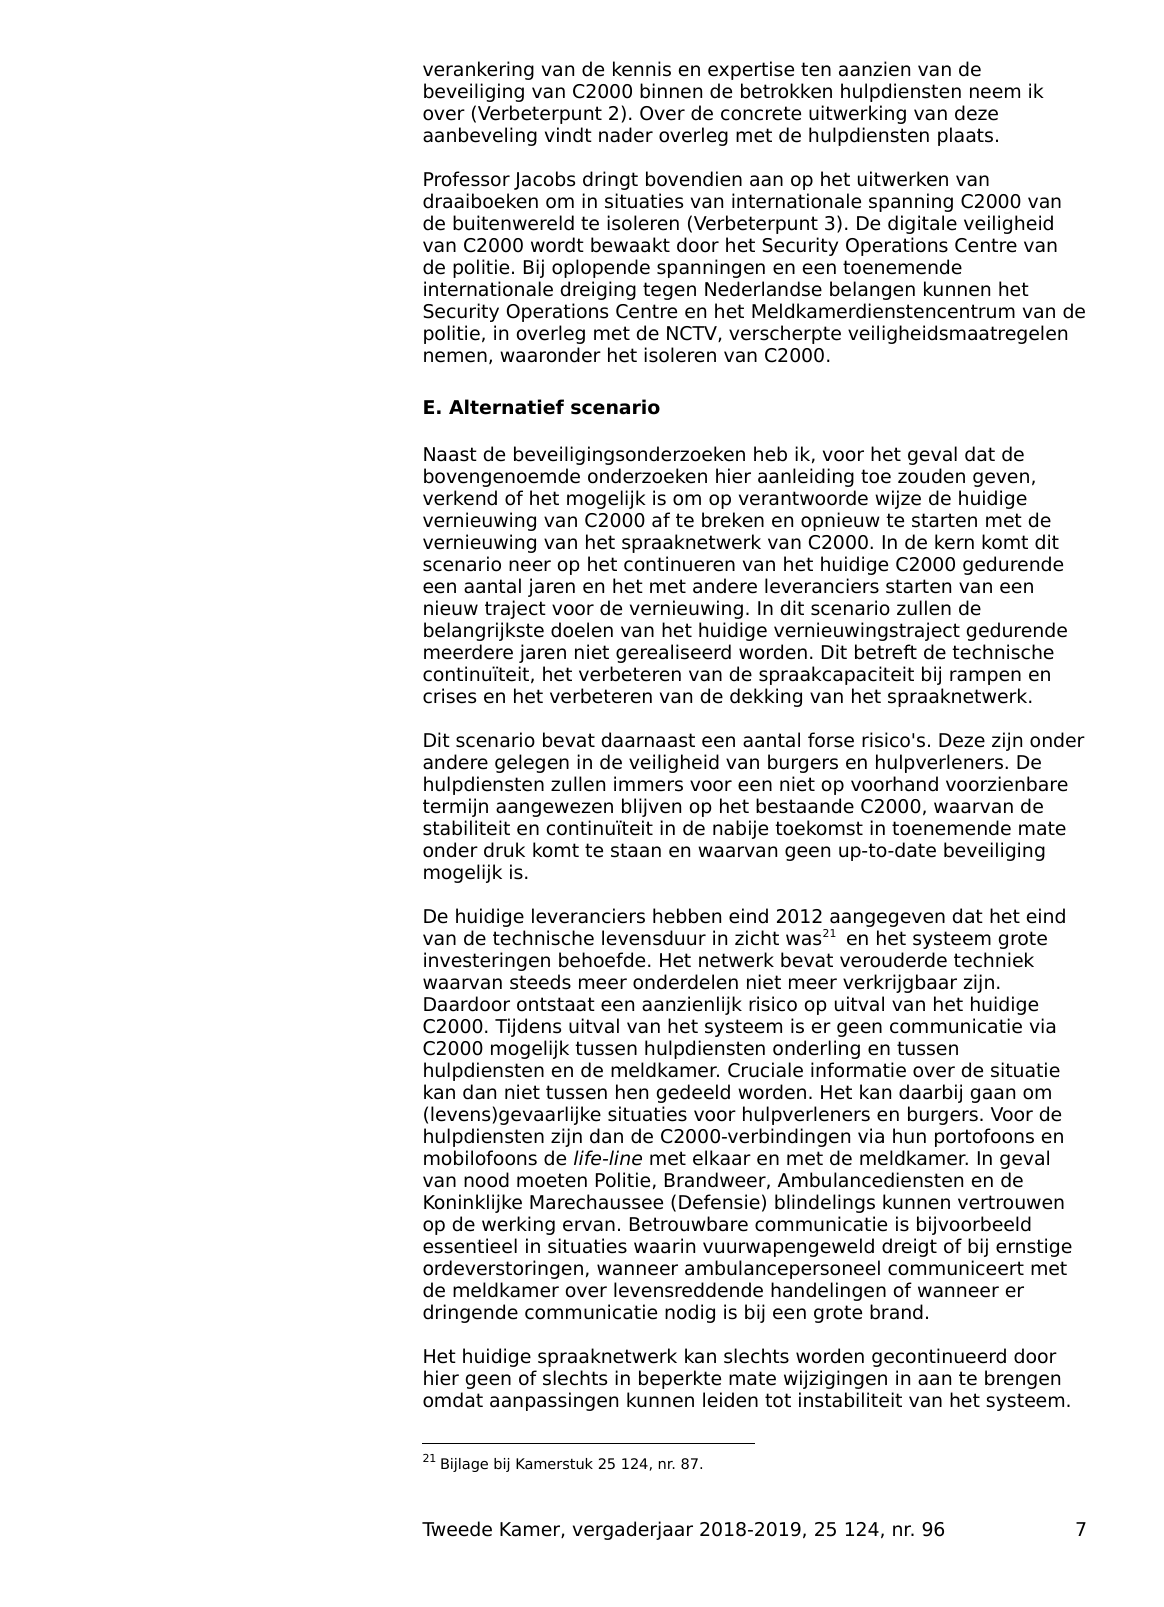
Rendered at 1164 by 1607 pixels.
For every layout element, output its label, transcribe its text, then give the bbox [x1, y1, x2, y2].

text Dit scenario bevat daarnaast een aantal forse risico's. Deze zijn onder andere gelegen in de veiligheid van burgers en hulpverleners. De hulpdiensten zullen immers voor een niet op voorhand voorzienbare termijn aangewezen blijven op het bestaande C2000, waarvan de stabiliteit en continuïteit in de nabije toekomst in toenemende mate onder druk komt te staan en waarvan geen up-to-date beveiliging mogelijk is. [422, 730, 1087, 884]
text Het huidige spraaknetwerk kan slechts worden gecontinueerd door hier geen of slechts in beperkte mate wijzigingen in aan te brengen omdat aanpassingen kunnen leiden tot instabiliteit van het systeem. [422, 1346, 1087, 1412]
subtitle E. Alternatief scenario [422, 397, 1087, 419]
text De huidige leveranciers hebben eind 2012 aangegeven dat het eind van de technische levensduur in zicht was en het systeem grote investeringen behoefde. Het netwerk bevat verouderde techniek waarvan steeds meer onderdelen niet meer verkrijgbaar zijn. Daardoor ontstaat een aanzienlijk risico op uitval van het huidige C2000. Tijdens uitval van het systeem is er geen communicatie via C2000 mogelijk tussen hulpdiensten onderling en tussen hulpdiensten en de meldkamer. Cruciale informatie over de situatie kan dan niet tussen hen gedeeld worden. Het kan daarbij gaan om (levens)gevaarlijke situaties voor hulpverleners en burgers. Voor de hulpdiensten zijn dan de C2000-verbindingen via hun portofoons en mobilofoons de life-line met elkaar en met de meldkamer. In geval van nood moeten Politie, Brandweer, Ambulancediensten en de Koninklijke Marechaussee (Defensie) blindelings kunnen vertrouwen op de werking ervan. Betrouwbare communicatie is bijvoorbeeld essentieel in situaties waarin vuurwapengeweld dreigt of bij ernstige ordeverstoringen, wanneer ambulancepersoneel communiceert met de meldkamer over levensreddende handelingen of wanneer er dringende communicatie nodig is bij een grote brand. [422, 906, 1087, 1323]
text Professor Jacobs dringt bovendien aan op het uitwerken van draaiboeken om in situaties van internationale spanning C2000 van de buitenwereld te isoleren (Verbeterpunt 3). De digitale veiligheid van C2000 wordt bewaakt door het Security Operations Centre van de politie. Bij oplopende spanningen en een toenemende internationale dreiging tegen Nederlandse belangen kunnen het Security Operations Centre en het Meldkamerdienstencentrum van de politie, in overleg met de NCTV, verscherpte veiligheidsmaatregelen nemen, waaronder het isoleren van C2000. [422, 169, 1087, 367]
text Bijlage bij Kamerstuk 25 124, nr. 87. [422, 1452, 1087, 1474]
text verankering van de kennis en expertise ten aanzien van de beveiliging van C2000 binnen de betrokken hulpdiensten neem ik over (Verbeterpunt 2). Over de concrete uitwerking van deze aanbeveling vindt nader overleg met de hulpdiensten plaats. [422, 59, 1087, 147]
text Naast de beveiligingsonderzoeken heb ik, voor het geval dat de bovengenoemde onderzoeken hier aanleiding toe zouden geven, verkend of het mogelijk is om op verantwoorde wijze de huidige vernieuwing van C2000 af te breken en opnieuw te starten met de vernieuwing van het spraaknetwerk van C2000. In de kern komt dit scenario neer op het continueren van het huidige C2000 gedurende een aantal jaren en het met andere leveranciers starten van een nieuw traject voor de vernieuwing. In dit scenario zullen de belangrijkste doelen van het huidige vernieuwingstraject gedurende meerdere jaren niet gerealiseerd worden. Dit betreft de technische continuïteit, het verbeteren van de spraakcapaciteit bij rampen en crises en het verbeteren van de dekking van het spraaknetwerk. [422, 444, 1087, 708]
